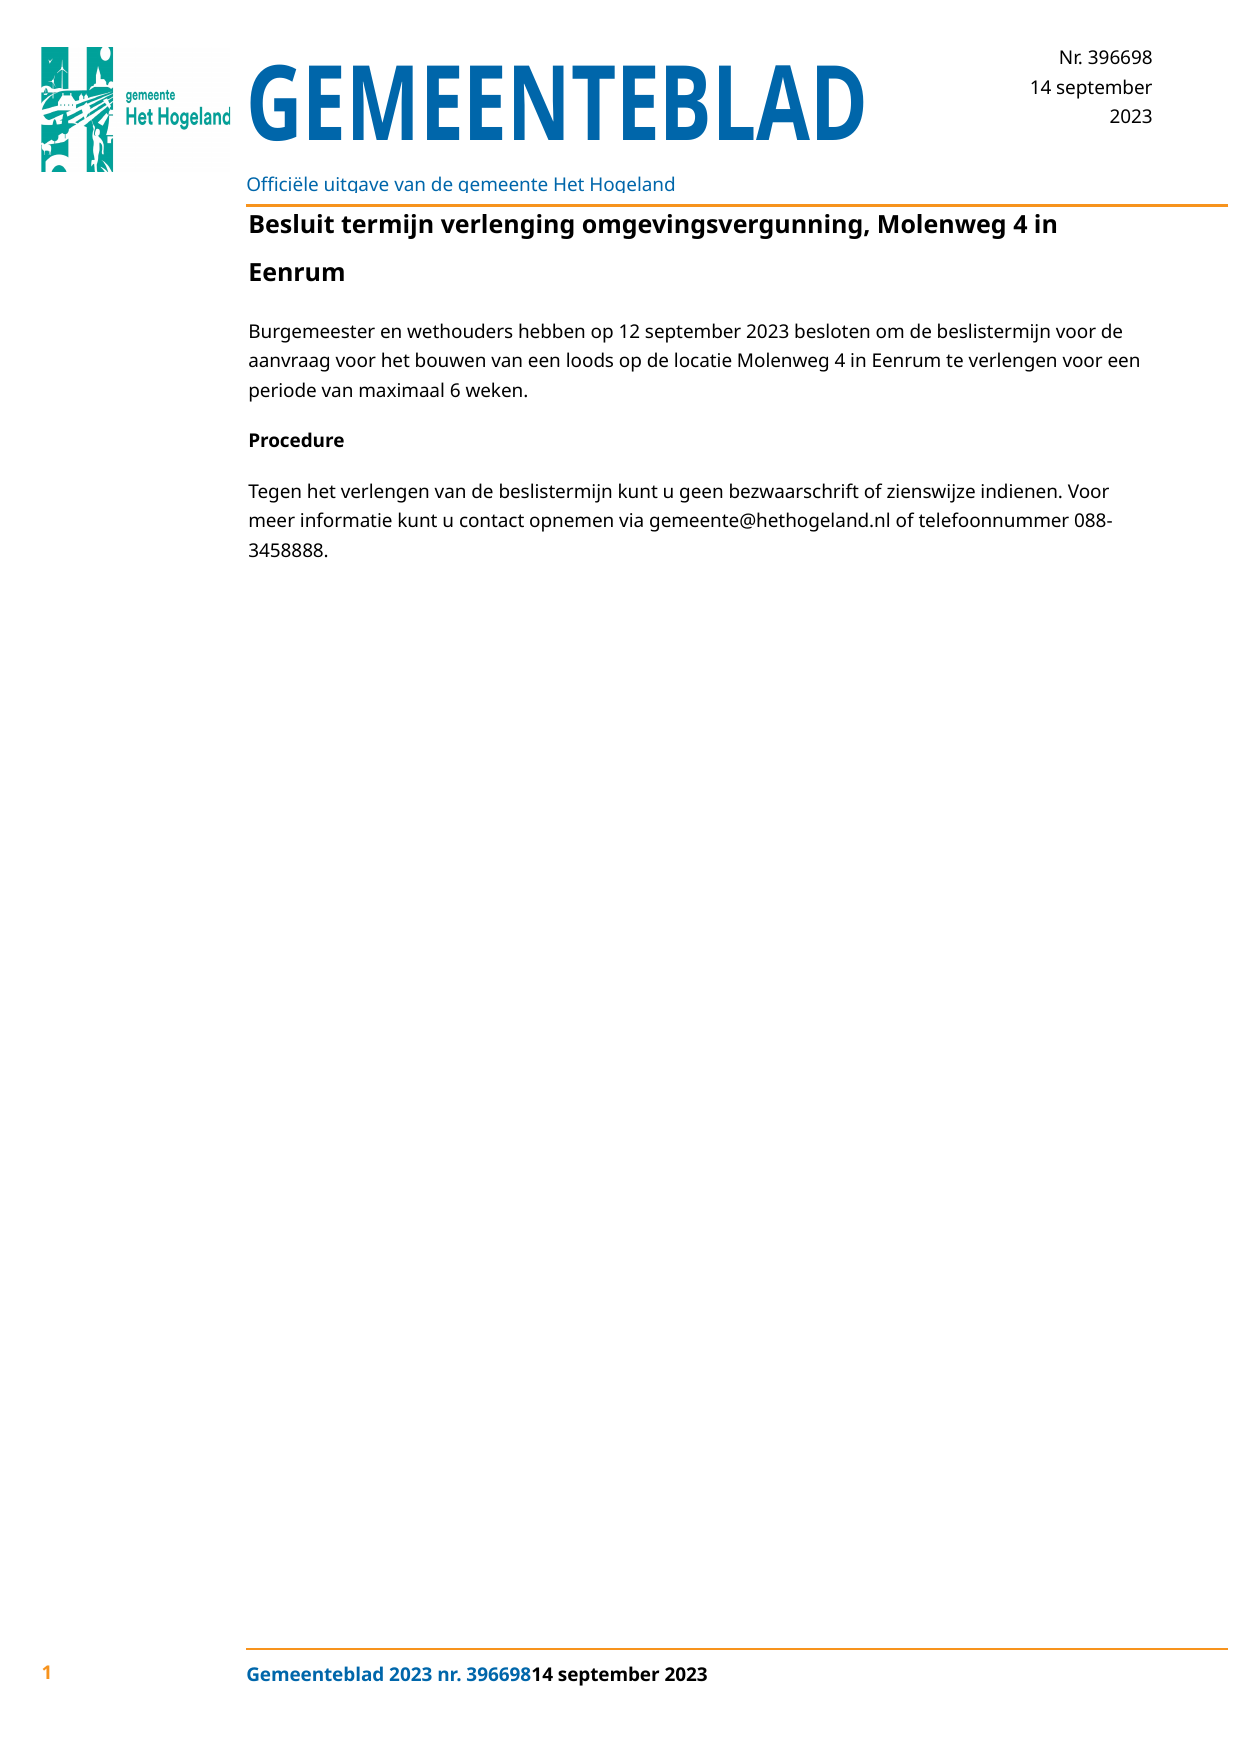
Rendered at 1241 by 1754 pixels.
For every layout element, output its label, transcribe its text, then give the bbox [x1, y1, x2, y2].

text Tegen het verlengen van de beslistermijn kunt u geen bezwaarschrift of zienswijze indienen. Voor meer informatie kunt u contact opnemen via gemeente@hethogeland.nl of telefoonnummer 088-3458888. [248, 478, 1152, 563]
picture [41, 47, 231, 172]
text Besluit termijn verlenging omgevingsvergunning, Molenweg 4 in Eenrum [248, 207, 1152, 288]
text Burgemeester en wethouders hebben op 12 september 2023 besloten om de beslistermijn voor de aanvraag voor het bouwen van een loods op de locatie Molenweg 4 in Eenrum te verlengen voor een periode van maximaal 6 weken. [248, 318, 1152, 403]
text Procedure [248, 427, 1152, 453]
